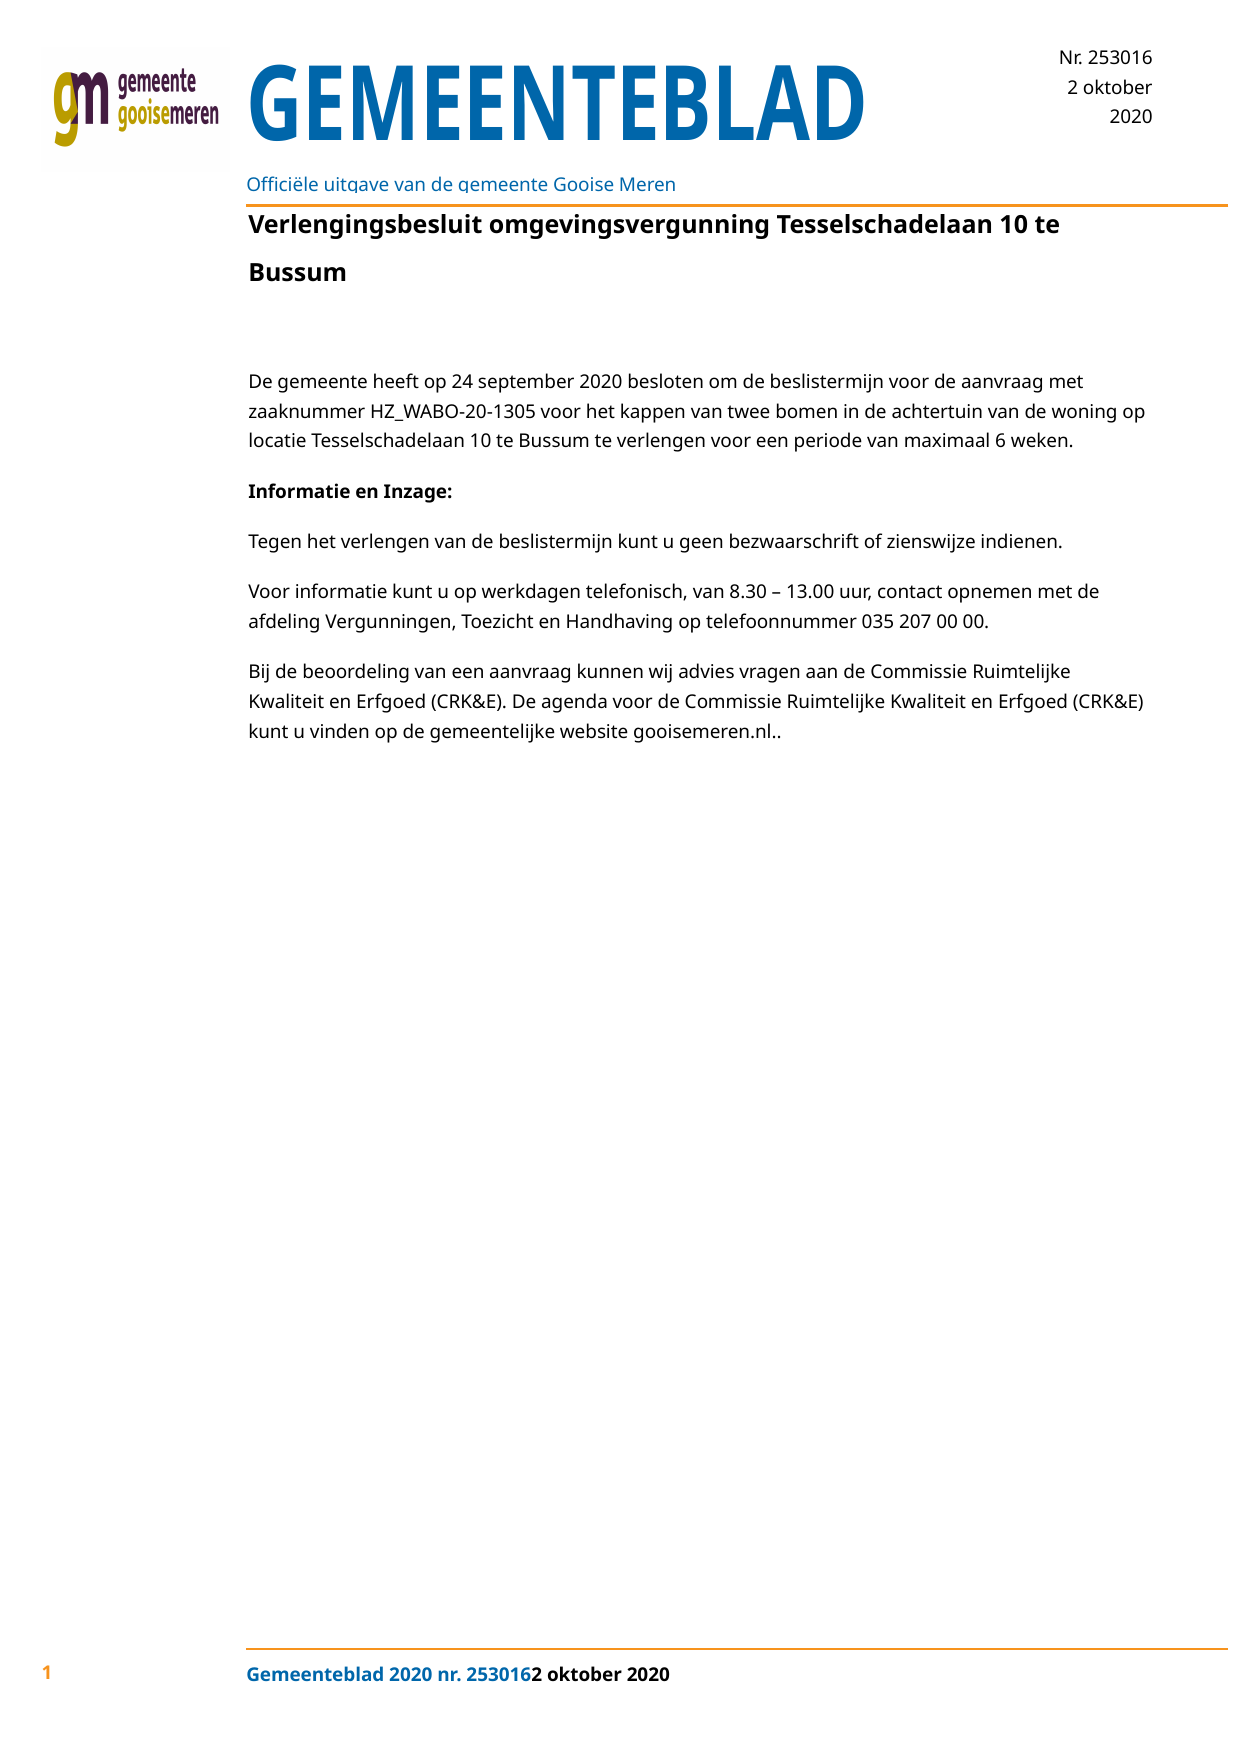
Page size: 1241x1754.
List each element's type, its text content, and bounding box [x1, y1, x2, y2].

picture [41, 47, 231, 172]
text Voor informatie kunt u op werkdagen telefonisch, van 8.30 – 13.00 uur, contact opnemen met de afdeling Vergunningen, Toezicht en Handhaving op telefoonnummer 035 207 00 00. [248, 579, 1152, 634]
text Informatie en Inzage: [248, 478, 1152, 504]
text Bij de beoordeling van een aanvraag kunnen wij advies vragen aan de Commissie Ruimtelijke Kwaliteit en Erfgoed (CRK&E). De agenda voor de Commissie Ruimtelijke Kwaliteit en Erfgoed (CRK&E) kunt u vinden op de gemeentelijke website gooisemeren.nl.. [248, 659, 1152, 744]
text Verlengingsbesluit omgevingsvergunning Tesselschadelaan 10 te Bussum [248, 207, 1152, 288]
text De gemeente heeft op 24 september 2020 besloten om de beslistermijn voor de aanvraag met zaaknummer HZ_WABO-20-1305 voor het kappen van twee bomen in de achtertuin van de woning op locatie Tesselschadelaan 10 te Bussum te verlengen voor een periode van maximaal 6 weken. [248, 368, 1152, 453]
text Tegen het verlengen van de beslistermijn kunt u geen bezwaarschrift of zienswijze indienen. [248, 528, 1152, 554]
